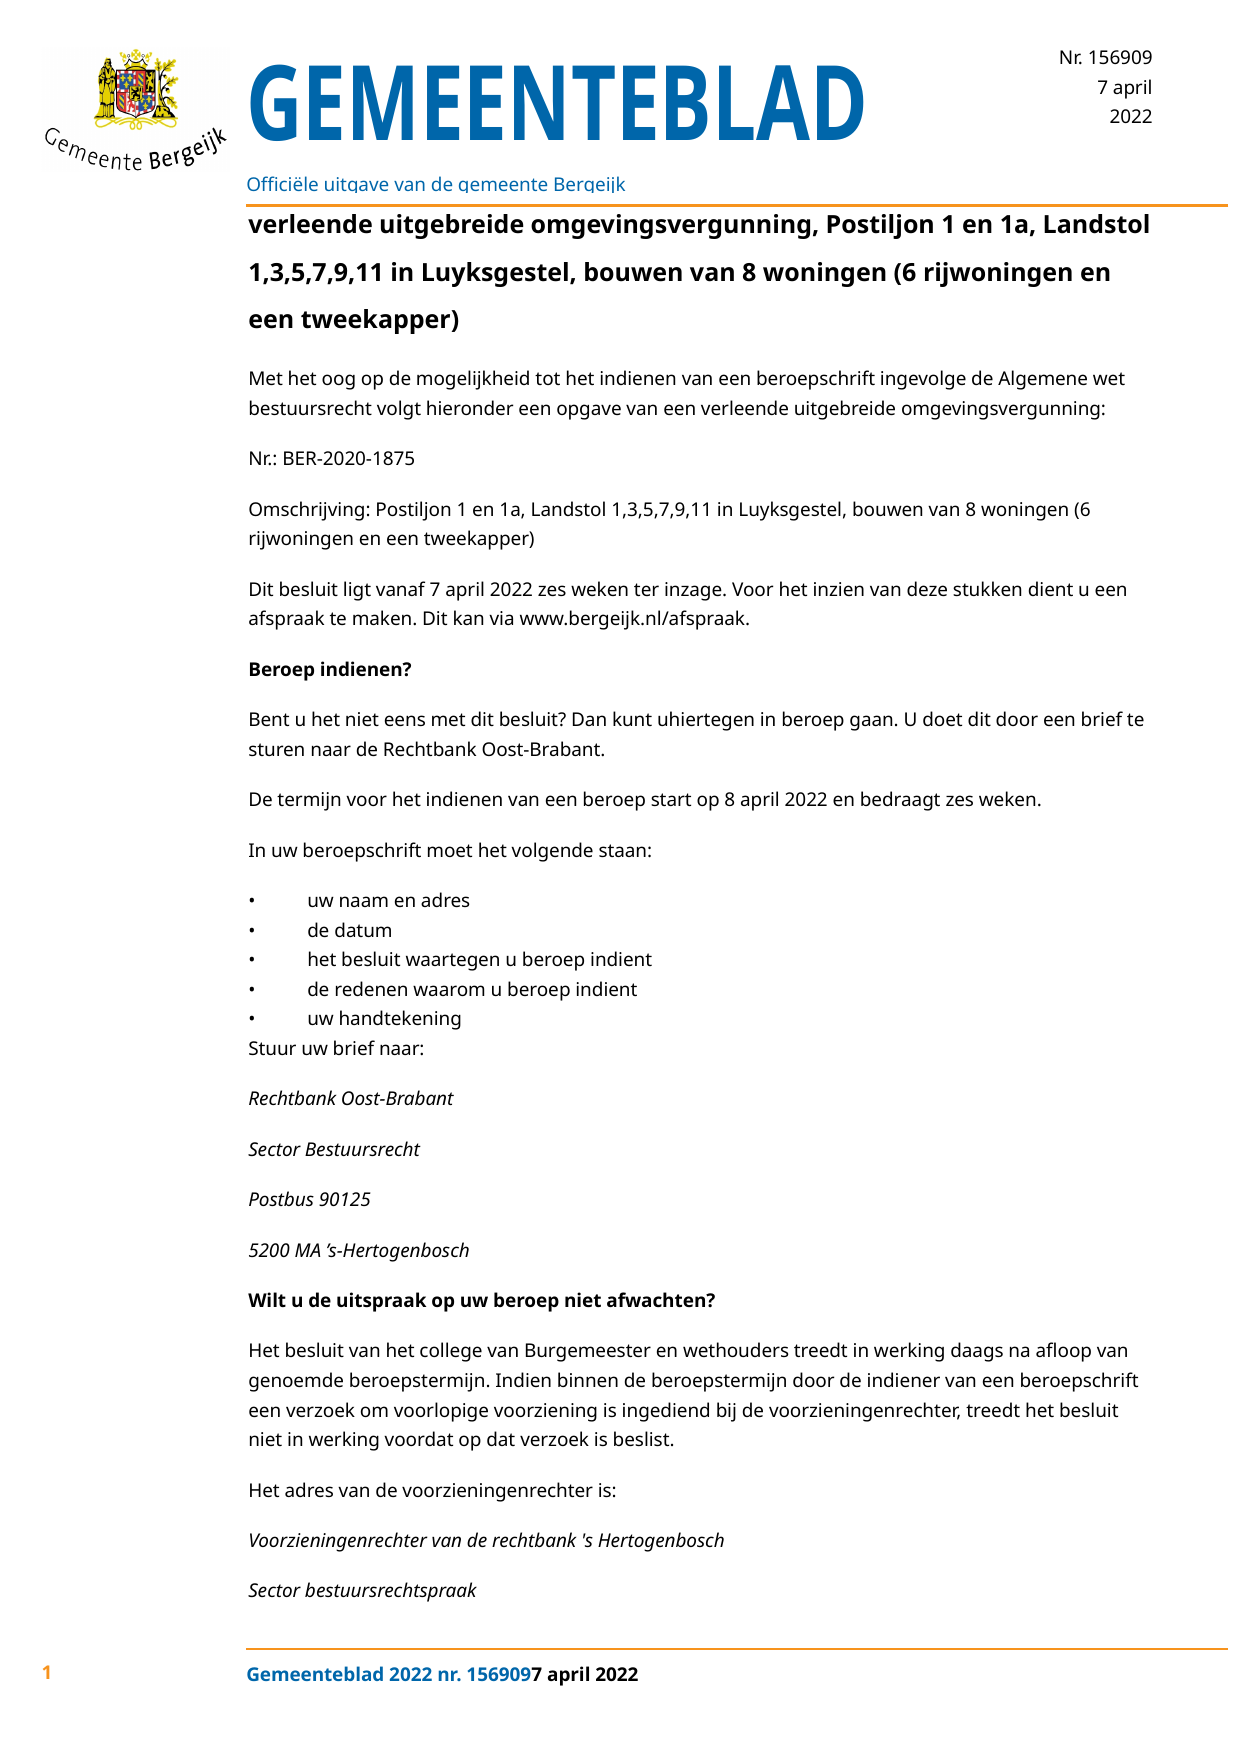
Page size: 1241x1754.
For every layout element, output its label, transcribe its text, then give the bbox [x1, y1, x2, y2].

text Voorzieningenrechter van de rechtbank 's Hertogenbosch [248, 1527, 1152, 1553]
text De termijn voor het indienen van een beroep start op 8 april 2022 en bedraagt zes weken. [248, 786, 1152, 812]
text Wilt u de uitspraak op uw beroep niet afwachten? [248, 1287, 1152, 1313]
text Beroep indienen? [248, 656, 1152, 682]
list de redenen waarom u beroep indient [248, 976, 1152, 1002]
text Het adres van de voorzieningenrechter is: [248, 1477, 1152, 1502]
text Nr.: BER-2020-1875 [248, 446, 1152, 471]
text Bent u het niet eens met dit besluit? Dan kunt uhiertegen in beroep gaan. U doet dit door een brief te sturen naar de Rechtbank Oost-Brabant. [248, 706, 1152, 762]
text Postbus 90125 [248, 1186, 1152, 1212]
text Omschrijving: Postiljon 1 en 1a, Landstol 1,3,5,7,9,11 in Luyksgestel, bouwen van 8 woningen (6 rijwoningen en een tweekapper) [248, 496, 1152, 551]
text Dit besluit ligt vanaf 7 april 2022 zes weken ter inzage. Voor het inzien van deze stukken dient u een afspraak te maken. Dit kan via www.bergeijk.nl/afspraak. [248, 576, 1152, 631]
text Sector Bestuursrecht [248, 1136, 1152, 1162]
text Sector bestuursrechtspraak [248, 1578, 1152, 1603]
text 5200 MA ’s-Hertogenbosch [248, 1237, 1152, 1262]
picture [41, 47, 231, 172]
list de datum [248, 917, 1152, 942]
text Stuur uw brief naar: [248, 1035, 1152, 1061]
list uw handtekening [248, 1006, 1152, 1031]
text Het besluit van het college van Burgemeester en wethouders treedt in werking daags na afloop van genoemde beroepstermijn. Indien binnen de beroepstermijn door de indiener van een beroepschrift een verzoek om voorlopige voorziening is ingediend bij de voorzieningenrechter, treedt het besluit niet in werking voordat op dat verzoek is beslist. [248, 1338, 1152, 1452]
text Met het oog op de mogelijkheid tot het indienen van een beroepschrift ingevolge de Algemene wet bestuursrecht volgt hieronder een opgave van een verleende uitgebreide omgevingsvergunning: [248, 366, 1152, 421]
text Rechtbank Oost-Brabant [248, 1086, 1152, 1111]
text verleende uitgebreide omgevingsvergunning, Postiljon 1 en 1a, Landstol 1,3,5,7,9,11 in Luyksgestel, bouwen van 8 woningen (6 rijwoningen en een tweekapper) [248, 207, 1152, 336]
list het besluit waartegen u beroep indient [248, 946, 1152, 972]
text In uw beroepschrift moet het volgende staan: [248, 837, 1152, 862]
list uw naam en adres [248, 887, 1152, 913]
